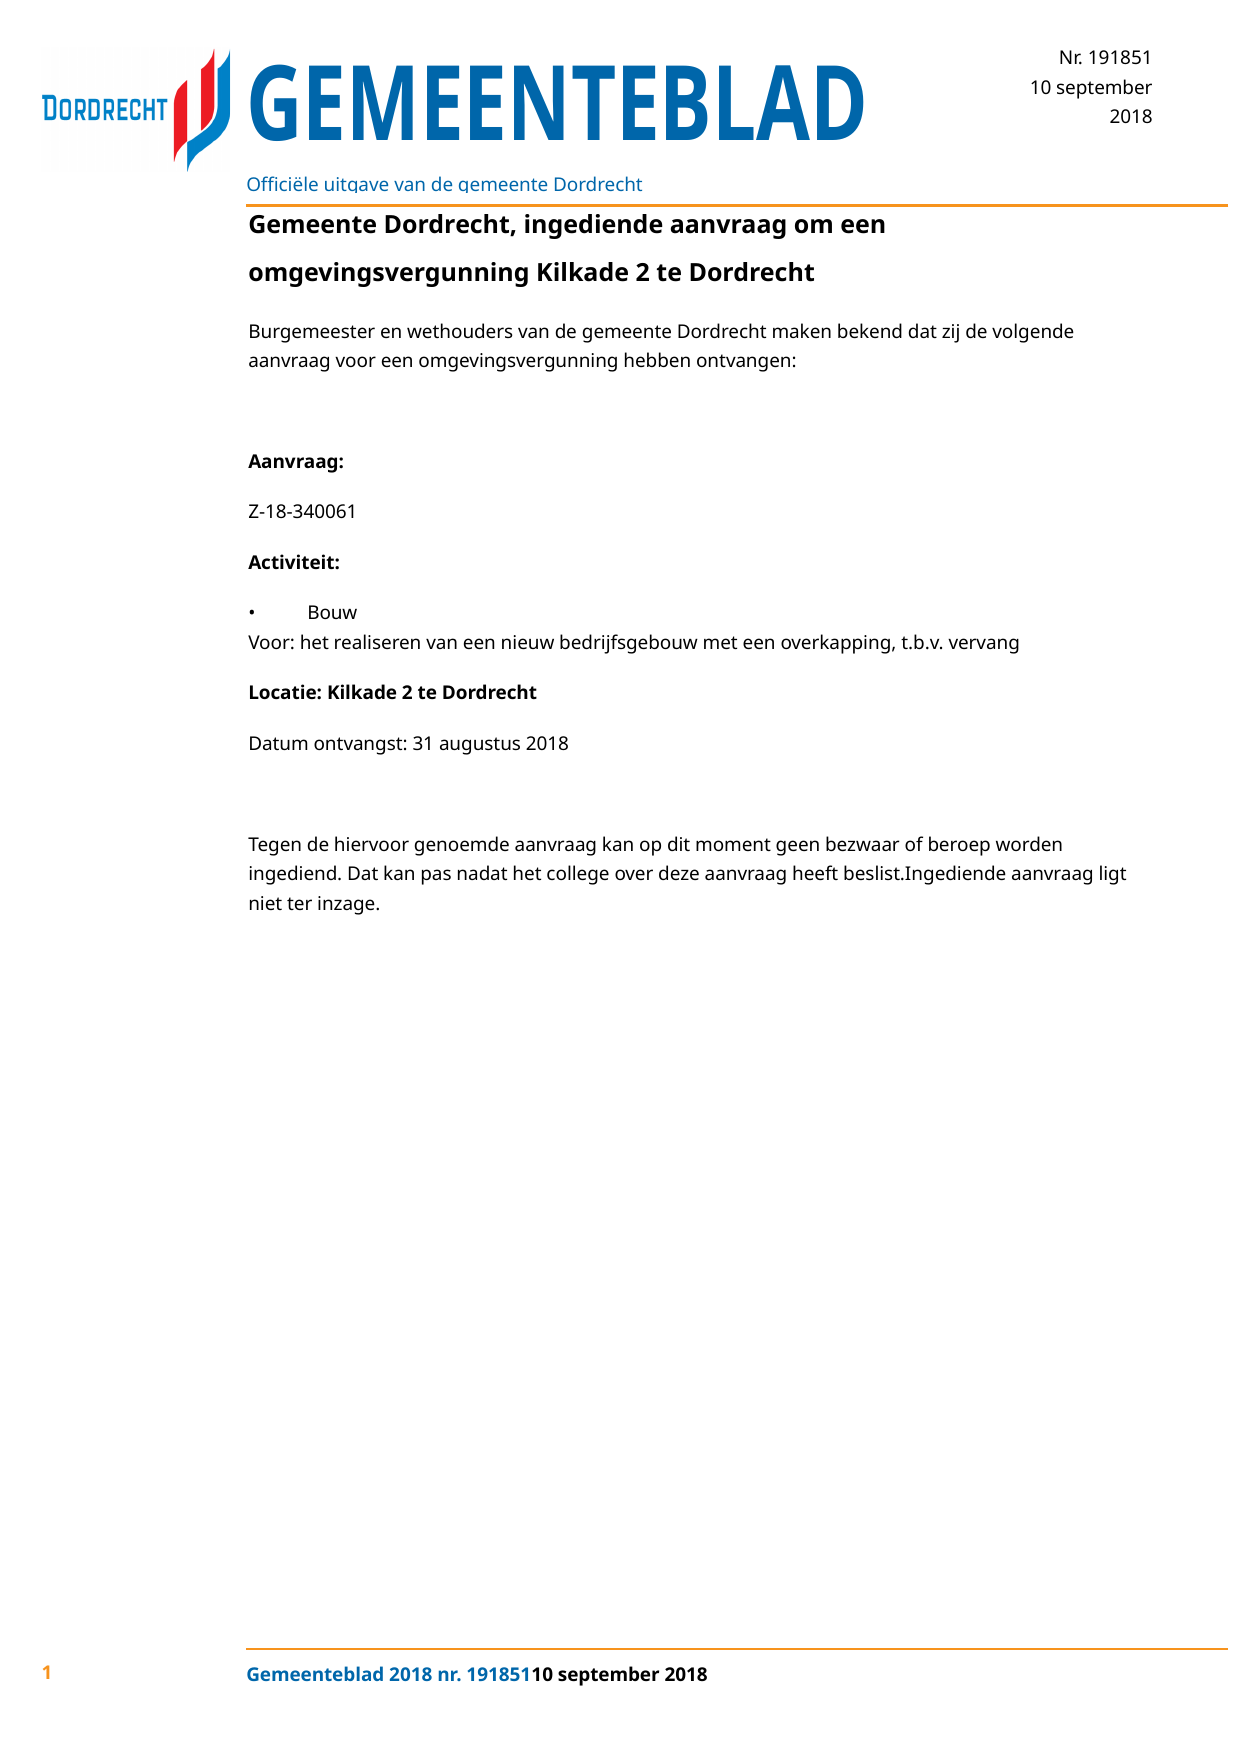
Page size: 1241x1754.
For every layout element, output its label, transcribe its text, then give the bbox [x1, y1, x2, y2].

list Bouw [248, 599, 1152, 625]
text Z-18-340061 [248, 499, 1152, 524]
text Gemeente Dordrecht, ingediende aanvraag om een omgevingsvergunning Kilkade 2 te Dordrecht [248, 207, 1152, 288]
text Tegen de hiervoor genoemde aanvraag kan op dit moment geen bezwaar of beroep worden ingediend. Dat kan pas nadat het college over deze aanvraag heeft beslist.Ingediende aanvraag ligt niet ter inzage. [248, 831, 1152, 916]
text Locatie: Kilkade 2 te Dordrecht [248, 679, 1152, 705]
text Burgemeester en wethouders van de gemeente Dordrecht maken bekend dat zij de volgende aanvraag voor een omgevingsvergunning hebben ontvangen: [248, 318, 1152, 373]
text Activiteit: [248, 549, 1152, 575]
text Datum ontvangst: 31 augustus 2018 [248, 730, 1152, 756]
text Aanvraag: [248, 448, 1152, 474]
text Voor: het realiseren van een nieuw bedrijfsgebouw met een overkapping, t.b.v. vervang [248, 629, 1152, 655]
picture [41, 47, 231, 172]
